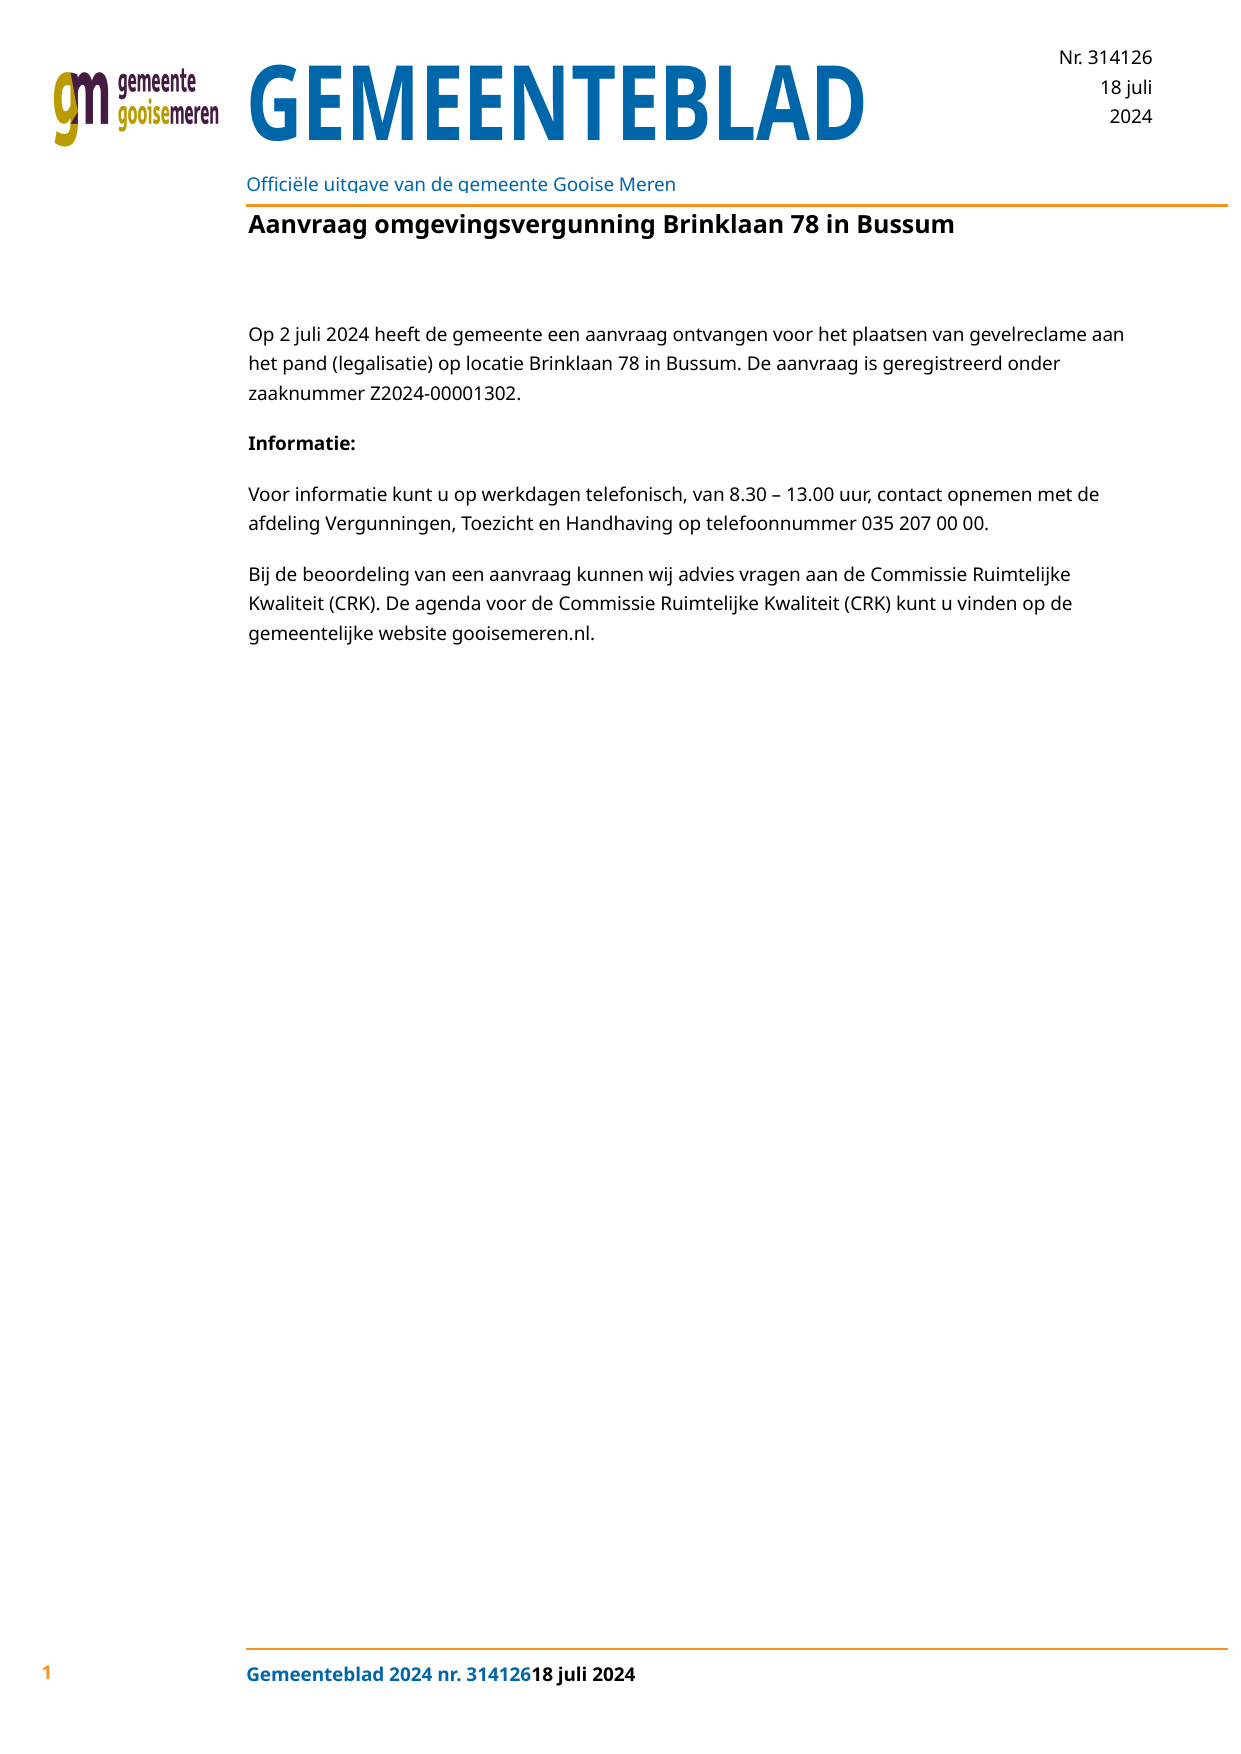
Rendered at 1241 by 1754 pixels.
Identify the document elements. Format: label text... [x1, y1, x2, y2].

text Bij de beoordeling van een aanvraag kunnen wij advies vragen aan de Commissie Ruimtelijke Kwaliteit (CRK). De agenda voor de Commissie Ruimtelijke Kwaliteit (CRK) kunt u vinden op de gemeentelijke website gooisemeren.nl. [248, 561, 1152, 646]
text Aanvraag omgevingsvergunning Brinklaan 78 in Bussum [248, 207, 1152, 241]
text Voor informatie kunt u op werkdagen telefonisch, van 8.30 – 13.00 uur, contact opnemen met de afdeling Vergunningen, Toezicht en Handhaving op telefoonnummer 035 207 00 00. [248, 481, 1152, 536]
text Op 2 juli 2024 heeft de gemeente een aanvraag ontvangen voor het plaatsen van gevelreclame aan het pand (legalisatie) op locatie Brinklaan 78 in Bussum. De aanvraag is geregistreerd onder zaaknummer Z2024-00001302. [248, 321, 1152, 406]
text Informatie: [248, 430, 1152, 456]
picture [41, 47, 231, 172]
